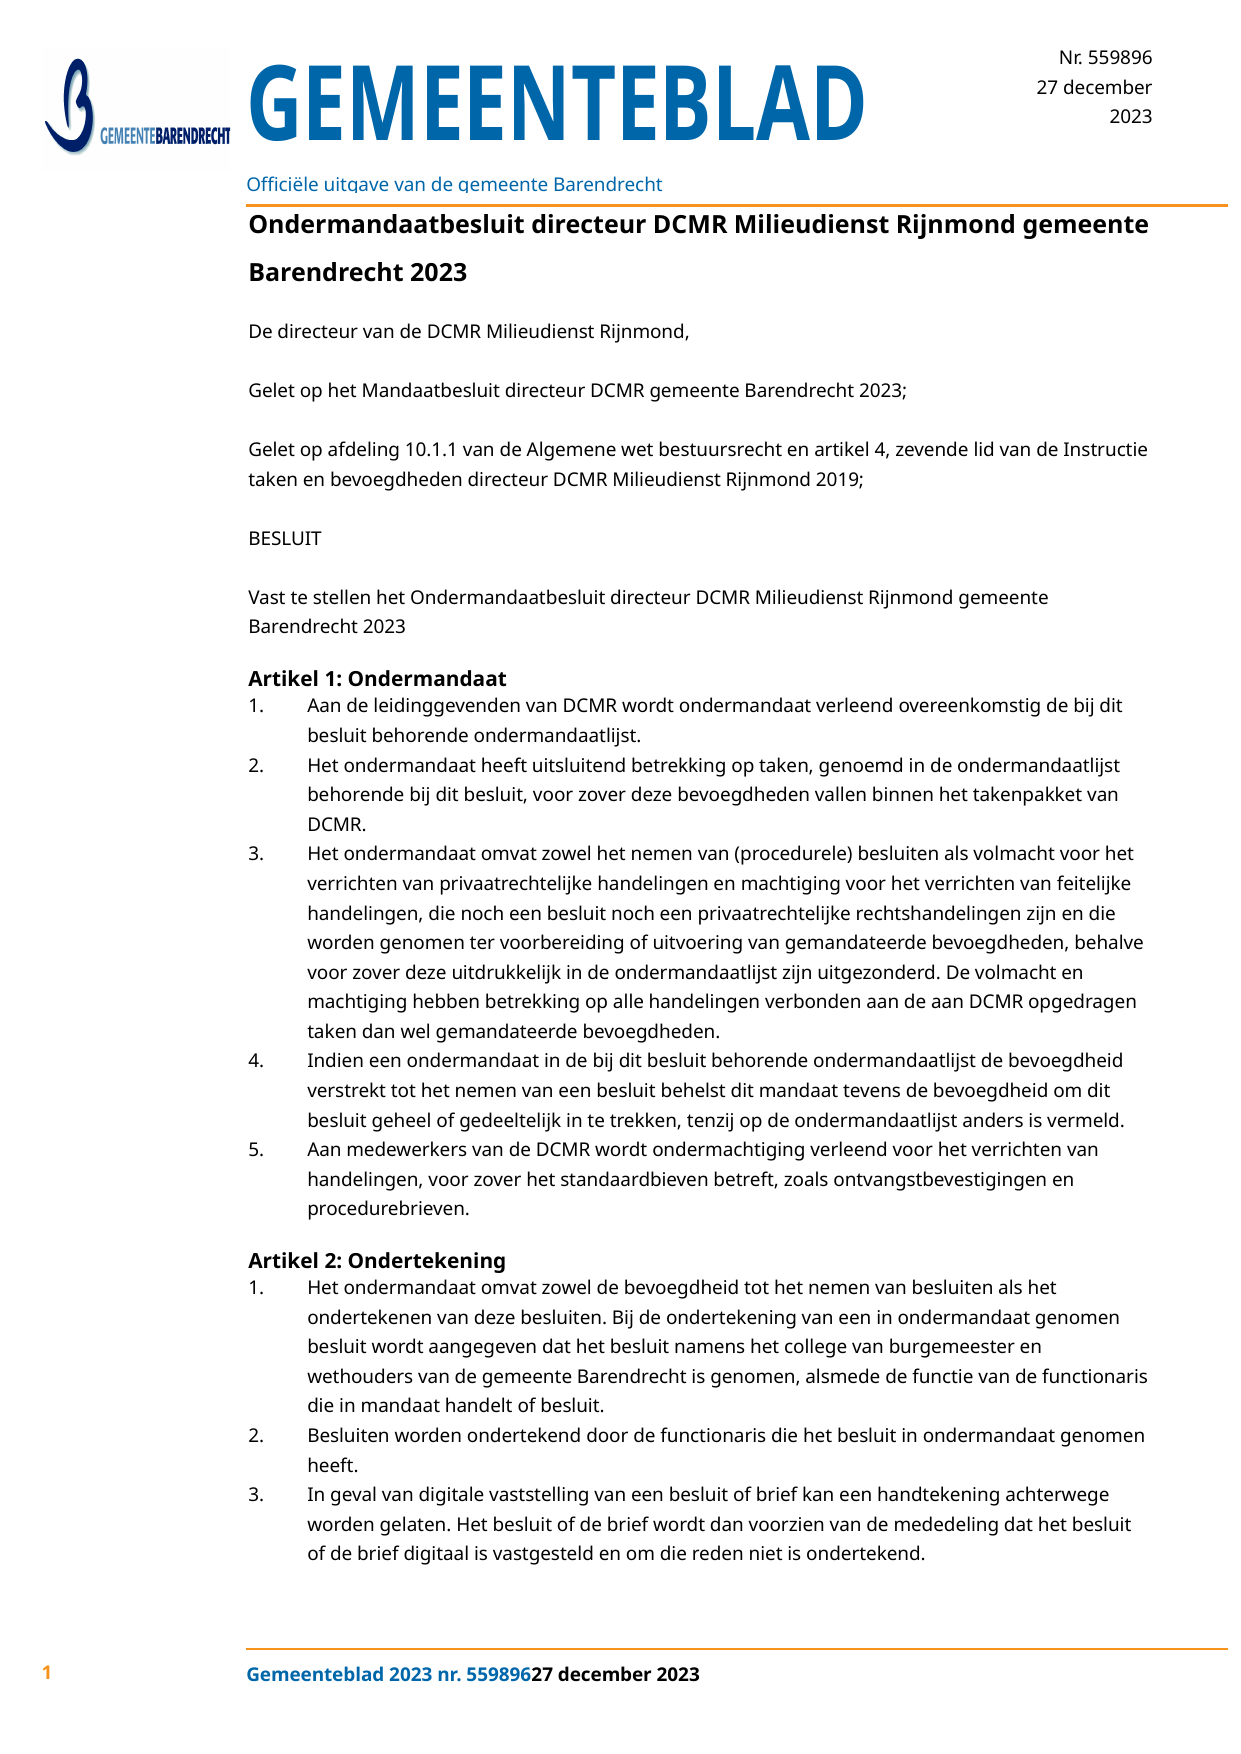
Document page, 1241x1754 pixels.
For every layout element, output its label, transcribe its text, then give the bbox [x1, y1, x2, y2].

text Gelet op afdeling 10.1.1 van de Algemene wet bestuursrecht en artikel 4, zevende lid van de Instructie taken en bevoegdheden directeur DCMR Milieudienst Rijnmond 2019; [248, 436, 1152, 492]
picture [41, 47, 231, 172]
text Ondermandaatbesluit directeur DCMR Milieudienst Rijnmond gemeente Barendrecht 2023 [248, 207, 1152, 288]
list Het ondermandaat omvat zowel het nemen van (procedurele) besluiten als volmacht voor het verrichten van privaatrechtelijke handelingen en machtiging voor het verrichten van feitelijke handelingen, die noch een besluit noch een privaatrechtelijke rechtshandelingen zijn en die worden genomen ter voorbereiding of uitvoering van gemandateerde bevoegdheden, behalve voor zover deze uitdrukkelijk in de ondermandaatlijst zijn uitgezonderd. De volmacht en machtiging hebben betrekking op alle handelingen verbonden aan de aan DCMR opgedragen taken dan wel gemandateerde bevoegdheden. [248, 841, 1152, 1044]
text BESLUIT [248, 525, 1152, 551]
text Gelet op het Mandaatbesluit directeur DCMR gemeente Barendrecht 2023; [248, 377, 1152, 403]
list Indien een ondermandaat in de bij dit besluit behorende ondermandaatlijst de bevoegdheid verstrekt tot het nemen van een besluit behelst dit mandaat tevens de bevoegdheid om dit besluit geheel of gedeeltelijk in te trekken, tenzij op de ondermandaatlijst anders is vermeld. [248, 1048, 1152, 1132]
text De directeur van de DCMR Milieudienst Rijnmond, [248, 318, 1152, 344]
list Het ondermandaat omvat zowel de bevoegdheid tot het nemen van besluiten als het ondertekenen van deze besluiten. Bij de ondertekening van een in ondermandaat genomen besluit wordt aangegeven dat het besluit namens het college van burgemeester en wethouders van de gemeente Barendrecht is genomen, alsmede de functie van de functionaris die in mandaat handelt of besluit. [248, 1274, 1152, 1418]
list Aan de leidinggevenden van DCMR wordt ondermandaat verleend overeenkomstig de bij dit besluit behorende ondermandaatlijst. [248, 693, 1152, 748]
text Vast te stellen het Ondermandaatbesluit directeur DCMR Milieudienst Rijnmond gemeente Barendrecht 2023 [248, 584, 1152, 639]
list Aan medewerkers van de DCMR wordt ondermachtiging verleend voor het verrichten van handelingen, voor zover het standaardbieven betreft, zoals ontvangstbevestigingen en procedurebrieven. [248, 1136, 1152, 1221]
text Artikel 2: Ondertekening [248, 1246, 1152, 1274]
list In geval van digitale vaststelling van een besluit of brief kan een handtekening achterwege worden gelaten. Het besluit of de brief wordt dan voorzien van de mededeling dat het besluit of de brief digitaal is vastgesteld en om die reden niet is ondertekend. [248, 1481, 1152, 1566]
text Artikel 1: Ondermandaat [248, 664, 1152, 693]
list Besluiten worden ondertekend door de functionaris die het besluit in ondermandaat genomen heeft. [248, 1422, 1152, 1478]
list Het ondermandaat heeft uitsluitend betrekking op taken, genoemd in de ondermandaatlijst behorende bij dit besluit, voor zover deze bevoegdheden vallen binnen het takenpakket van DCMR. [248, 752, 1152, 837]
